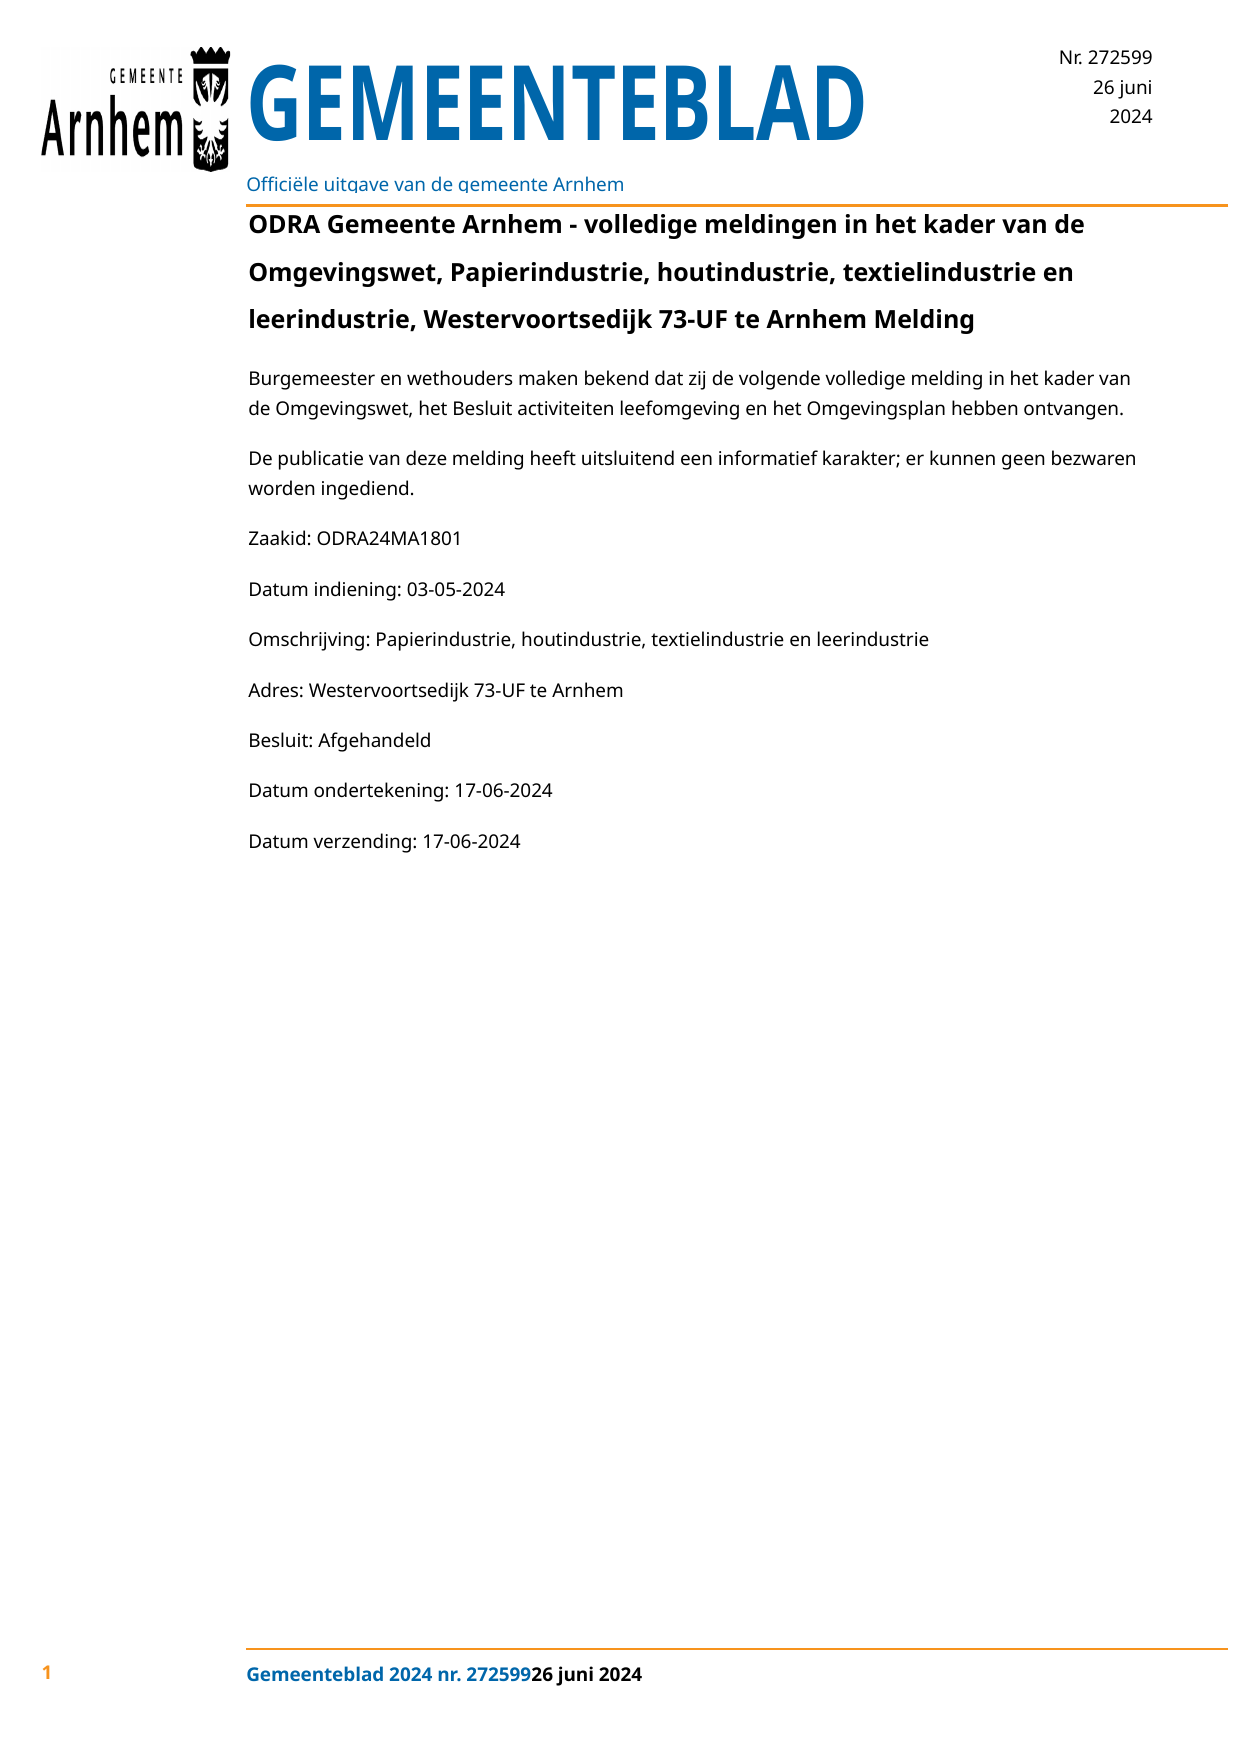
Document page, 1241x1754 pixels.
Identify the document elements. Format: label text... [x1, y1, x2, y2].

text De publicatie van deze melding heeft uitsluitend een informatief karakter; er kunnen geen bezwaren worden ingediend. [248, 446, 1152, 501]
text Omschrijving: Papierindustrie, houtindustrie, textielindustrie en leerindustrie [248, 626, 1152, 652]
text Datum indiening: 03-05-2024 [248, 576, 1152, 602]
text Zaakid: ODRA24MA1801 [248, 526, 1152, 551]
text Adres: Westervoortsedijk 73-UF te Arnhem [248, 677, 1152, 702]
text ODRA Gemeente Arnhem - volledige meldingen in het kader van de Omgevingswet, Papierindustrie, houtindustrie, textielindustrie en leerindustrie, Westervoortsedijk 73-UF te Arnhem Melding [248, 207, 1152, 336]
picture [41, 47, 231, 172]
text Besluit: Afgehandeld [248, 727, 1152, 753]
text Burgemeester en wethouders maken bekend dat zij de volgende volledige melding in het kader van de Omgevingswet, het Besluit activiteiten leefomgeving en het Omgevingsplan hebben ontvangen. [248, 366, 1152, 421]
text Datum ondertekening: 17-06-2024 [248, 778, 1152, 803]
text Datum verzending: 17-06-2024 [248, 828, 1152, 854]
